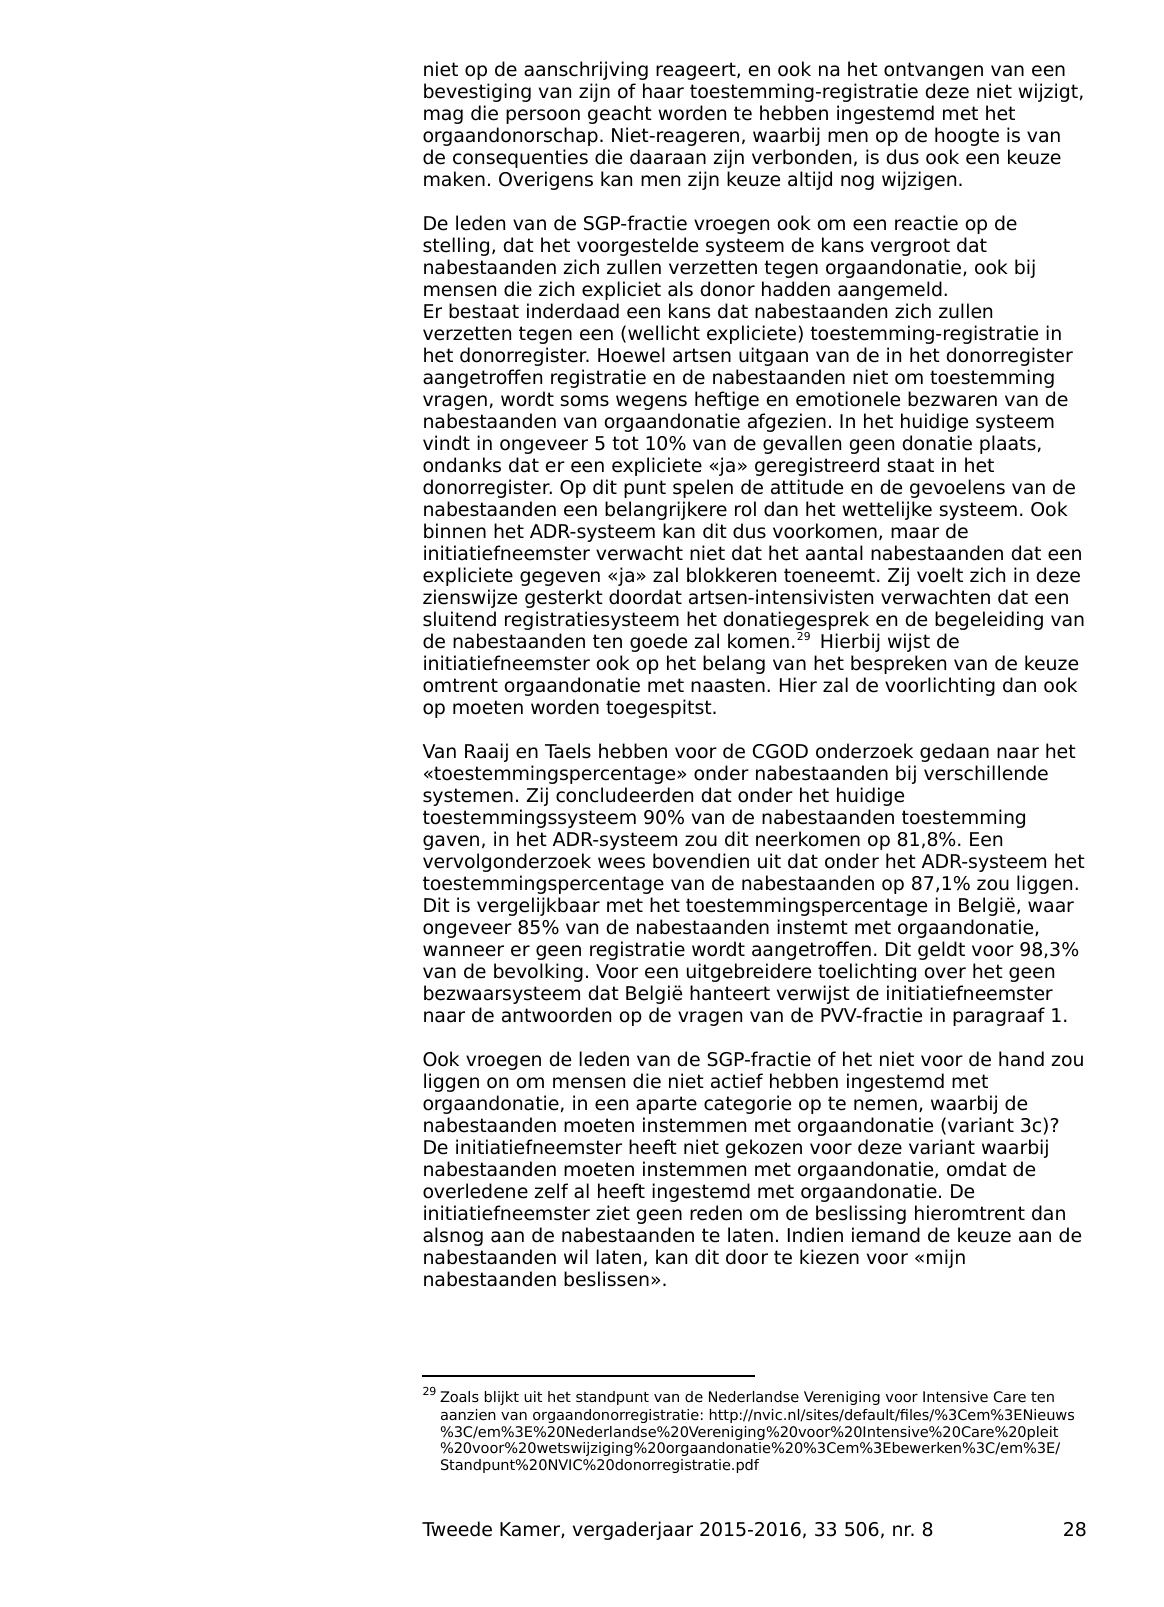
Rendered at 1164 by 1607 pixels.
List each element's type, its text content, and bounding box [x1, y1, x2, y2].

text niet op de aanschrijving reageert, en ook na het ontvangen van een bevestiging van zijn of haar toestemming-registratie deze niet wijzigt, mag die persoon geacht worden te hebben ingestemd met het orgaandonorschap. Niet-reageren, waarbij men op de hoogte is van de consequenties die daaraan zijn verbonden, is dus ook een keuze maken. Overigens kan men zijn keuze altijd nog wijzigen. [422, 59, 1087, 191]
text De leden van de SGP-fractie vroegen ook om een reactie op de stelling, dat het voorgestelde systeem de kans vergroot dat nabestaanden zich zullen verzetten tegen orgaandonatie, ook bij mensen die zich expliciet als donor hadden aangemeld. [422, 213, 1087, 301]
text Zoals blijkt uit het standpunt van de Nederlandse Vereniging voor Intensive Care ten aanzien van orgaandonorregistratie: http://nvic.nl/sites/default/files/%3Cem%3ENieuws%3C/em%3E%20Nederlandse%20Vereniging%20voor%20Intensive%20Care%20pleit%20voor%20wetswijziging%20orgaandonatie%20%3Cem%3Ebewerken%3C/em%3E/Standpunt%20NVIC%20donorregistratie.pdf [422, 1385, 1087, 1474]
text Ook vroegen de leden van de SGP-fractie of het niet voor de hand zou liggen on om mensen die niet actief hebben ingestemd met orgaandonatie, in een aparte categorie op te nemen, waarbij de nabestaanden moeten instemmen met orgaandonatie (variant 3c)? [422, 1049, 1087, 1137]
text De initiatiefneemster heeft niet gekozen voor deze variant waarbij nabestaanden moeten instemmen met orgaandonatie, omdat de overledene zelf al heeft ingestemd met orgaandonatie. De initiatiefneemster ziet geen reden om de beslissing hieromtrent dan alsnog aan de nabestaanden te laten. Indien iemand de keuze aan de nabestaanden wil laten, kan dit door te kiezen voor «mijn nabestaanden beslissen». [422, 1137, 1087, 1291]
text Er bestaat inderdaad een kans dat nabestaanden zich zullen verzetten tegen een (wellicht expliciete) toestemming-registratie in het donorregister. Hoewel artsen uitgaan van de in het donorregister aangetroffen registratie en de nabestaanden niet om toestemming vragen, wordt soms wegens heftige en emotionele bezwaren van de nabestaanden van orgaandonatie afgezien. In het huidige systeem vindt in ongeveer 5 tot 10% van de gevallen geen donatie plaats, ondanks dat er een expliciete «ja» geregistreerd staat in het donorregister. Op dit punt spelen de attitude en de gevoelens van de nabestaanden een belangrijkere rol dan het wettelijke systeem. Ook binnen het ADR-systeem kan dit dus voorkomen, maar de initiatiefneemster verwacht niet dat het aantal nabestaanden dat een expliciete gegeven «ja» zal blokkeren toeneemt. Zij voelt zich in deze zienswijze gesterkt doordat artsen-intensivisten verwachten dat een sluitend registratiesysteem het donatiegesprek en de begeleiding van de nabestaanden ten goede zal komen. Hierbij wijst de initiatiefneemster ook op het belang van het bespreken van de keuze omtrent orgaandonatie met naasten. Hier zal de voorlichting dan ook op moeten worden toegespitst. [422, 301, 1087, 719]
text Van Raaij en Taels hebben voor de CGOD onderzoek gedaan naar het «toestemmingspercentage» onder nabestaanden bij verschillende systemen. Zij concludeerden dat onder het huidige toestemmingssysteem 90% van de nabestaanden toestemming gaven, in het ADR-systeem zou dit neerkomen op 81,8%. Een vervolgonderzoek wees bovendien uit dat onder het ADR-systeem het toestemmingspercentage van de nabestaanden op 87,1% zou liggen. Dit is vergelijkbaar met het toestemmingspercentage in België, waar ongeveer 85% van de nabestaanden instemt met orgaandonatie, wanneer er geen registratie wordt aangetroffen. Dit geldt voor 98,3% van de bevolking. Voor een uitgebreidere toelichting over het geen bezwaarsysteem dat België hanteert verwijst de initiatiefneemster naar de antwoorden op de vragen van de PVV-fractie in paragraaf 1. [422, 741, 1087, 1027]
